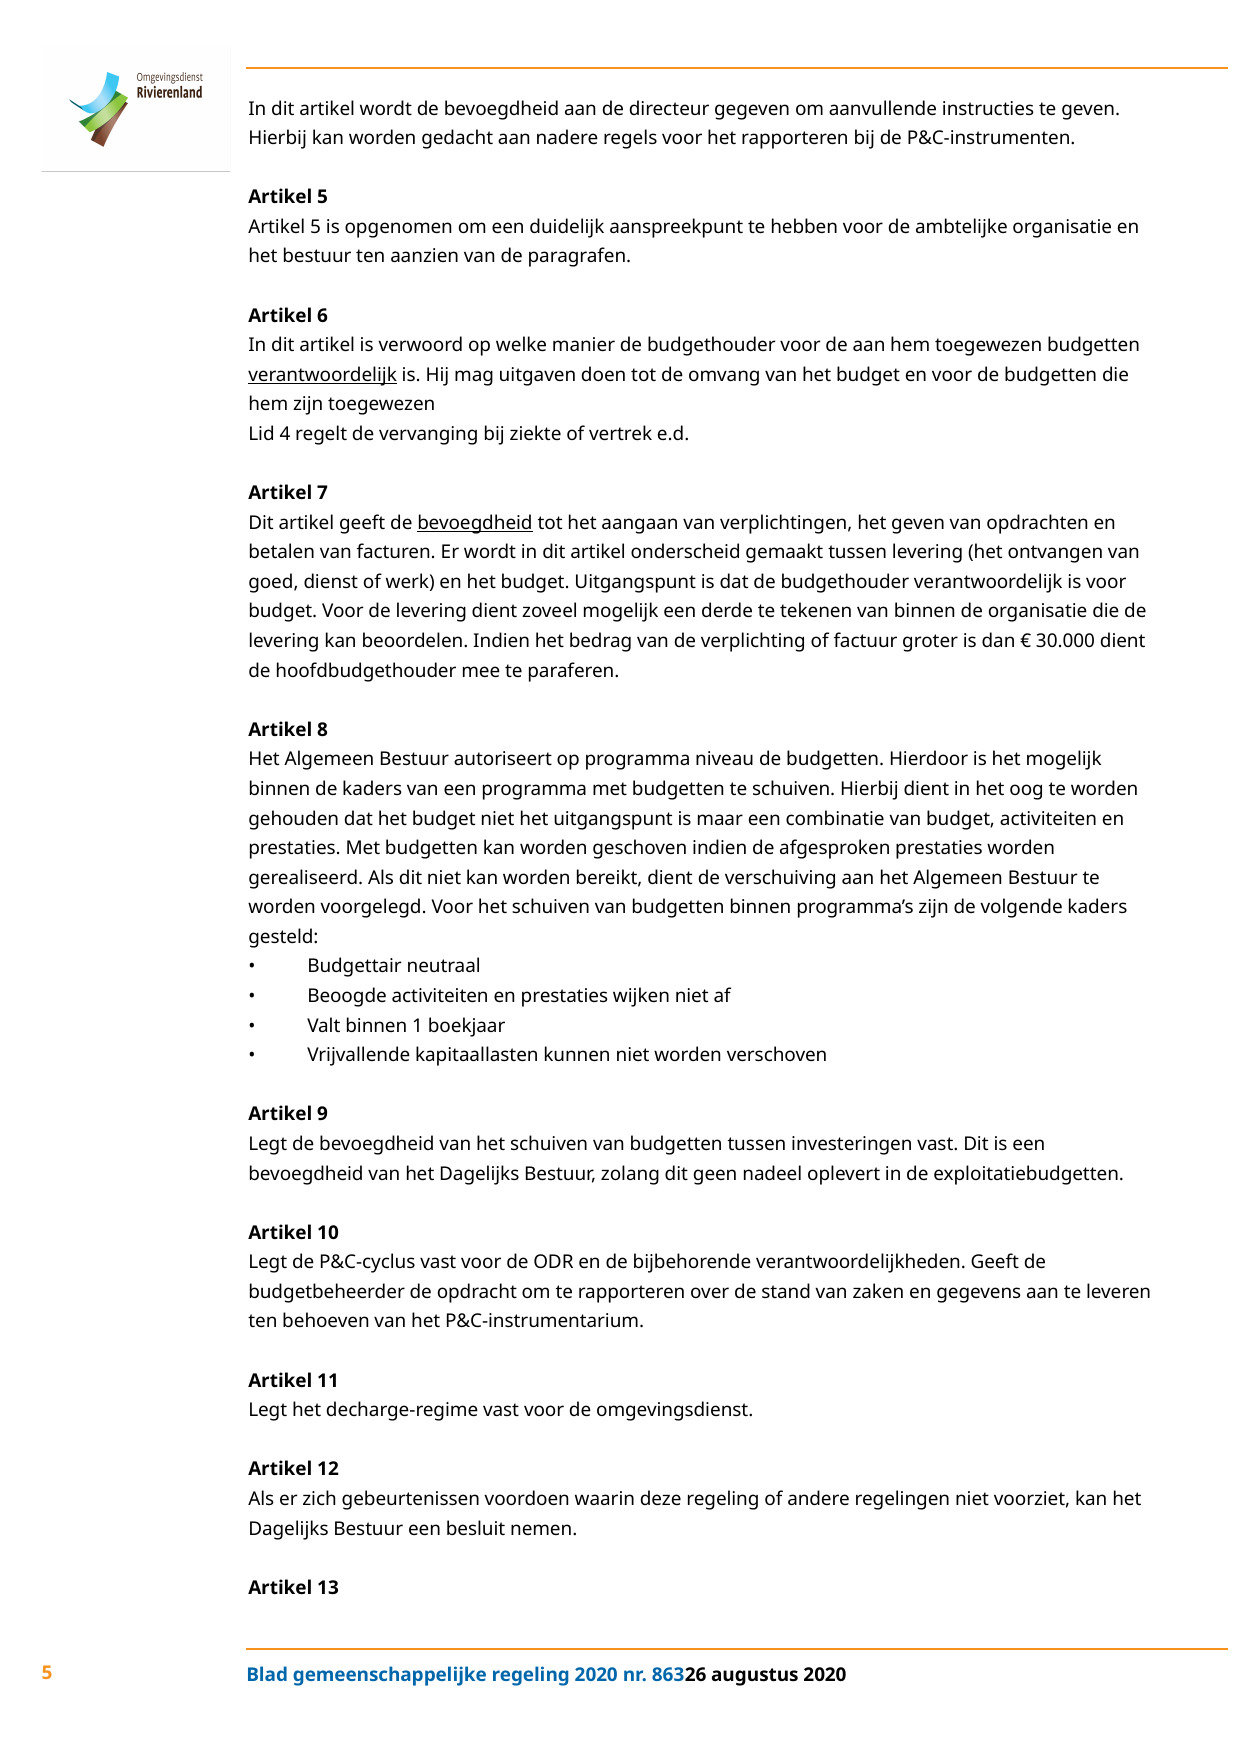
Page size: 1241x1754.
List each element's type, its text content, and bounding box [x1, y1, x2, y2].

text Legt de P&C-cyclus vast voor de ODR en de bijbehorende verantwoordelijkheden. Geeft de budgetbeheerder de opdracht om te rapporteren over de stand van zaken en gegevens aan te leveren ten behoeven van het P&C-instrumentarium. [248, 1248, 1152, 1333]
list Vrijvallende kapitaallasten kunnen niet worden verschoven [248, 1041, 1152, 1067]
text Artikel 5 is opgenomen om een duidelijk aanspreekpunt te hebben voor de ambtelijke organisatie en het bestuur ten aanzien van de paragrafen. [248, 213, 1152, 268]
picture [41, 47, 231, 172]
text Als er zich gebeurtenissen voordoen waarin deze regeling of andere regelingen niet voorziet, kan het Dagelijks Bestuur een besluit nemen. [248, 1485, 1152, 1541]
text Legt het decharge-regime vast voor de omgevingsdienst. [248, 1396, 1152, 1422]
text Artikel 9 [248, 1101, 1152, 1126]
text Het Algemeen Bestuur autoriseert op programma niveau de budgetten. Hierdoor is het mogelijk binnen de kaders van een programma met budgetten te schuiven. Hierbij dient in het oog te worden gehouden dat het budget niet het uitgangspunt is maar een combinatie van budget, activiteiten en prestaties. Met budgetten kan worden geschoven indien de afgesproken prestaties worden gerealiseerd. Als dit niet kan worden bereikt, dient de verschuiving aan het Algemeen Bestuur te worden voorgelegd. Voor het schuiven van budgetten binnen programma’s zijn de volgende kaders gesteld: [248, 746, 1152, 949]
text Dit artikel geeft de bevoegdheid tot het aangaan van verplichtingen, het geven van opdrachten en betalen van facturen. Er wordt in dit artikel onderscheid gemaakt tussen levering (het ontvangen van goed, dienst of werk) en het budget. Uitgangspunt is dat de budgethouder verantwoordelijk is voor budget. Voor de levering dient zoveel mogelijk een derde te tekenen van binnen de organisatie die de levering kan beoordelen. Indien het bedrag van de verplichting of factuur groter is dan € 30.000 dient de hoofdbudgethouder mee te paraferen. [248, 509, 1152, 683]
text Artikel 7 [248, 479, 1152, 505]
text Lid 4 regelt de vervanging bij ziekte of vertrek e.d. [248, 420, 1152, 446]
list Valt binnen 1 boekjaar [248, 1012, 1152, 1038]
text Legt de bevoegdheid van het schuiven van budgetten tussen investeringen vast. Dit is een bevoegdheid van het Dagelijks Bestuur, zolang dit geen nadeel oplevert in de exploitatiebudgetten. [248, 1130, 1152, 1186]
list Beoogde activiteiten en prestaties wijken niet af [248, 982, 1152, 1008]
text In dit artikel wordt de bevoegdheid aan de directeur gegeven om aanvullende instructies te geven. Hierbij kan worden gedacht aan nadere regels voor het rapporteren bij de P&C-instrumenten. [248, 95, 1152, 150]
text Artikel 8 [248, 716, 1152, 742]
text Artikel 11 [248, 1367, 1152, 1393]
text Artikel 5 [248, 183, 1152, 209]
text Artikel 10 [248, 1219, 1152, 1245]
text Artikel 12 [248, 1456, 1152, 1481]
list Budgettair neutraal [248, 953, 1152, 978]
text Artikel 13 [248, 1574, 1152, 1600]
text In dit artikel is verwoord op welke manier de budgethouder voor de aan hem toegewezen budgetten verantwoordelijk is. Hij mag uitgaven doen tot de omvang van het budget en voor de budgetten die hem zijn toegewezen [248, 331, 1152, 416]
text Artikel 6 [248, 302, 1152, 328]
